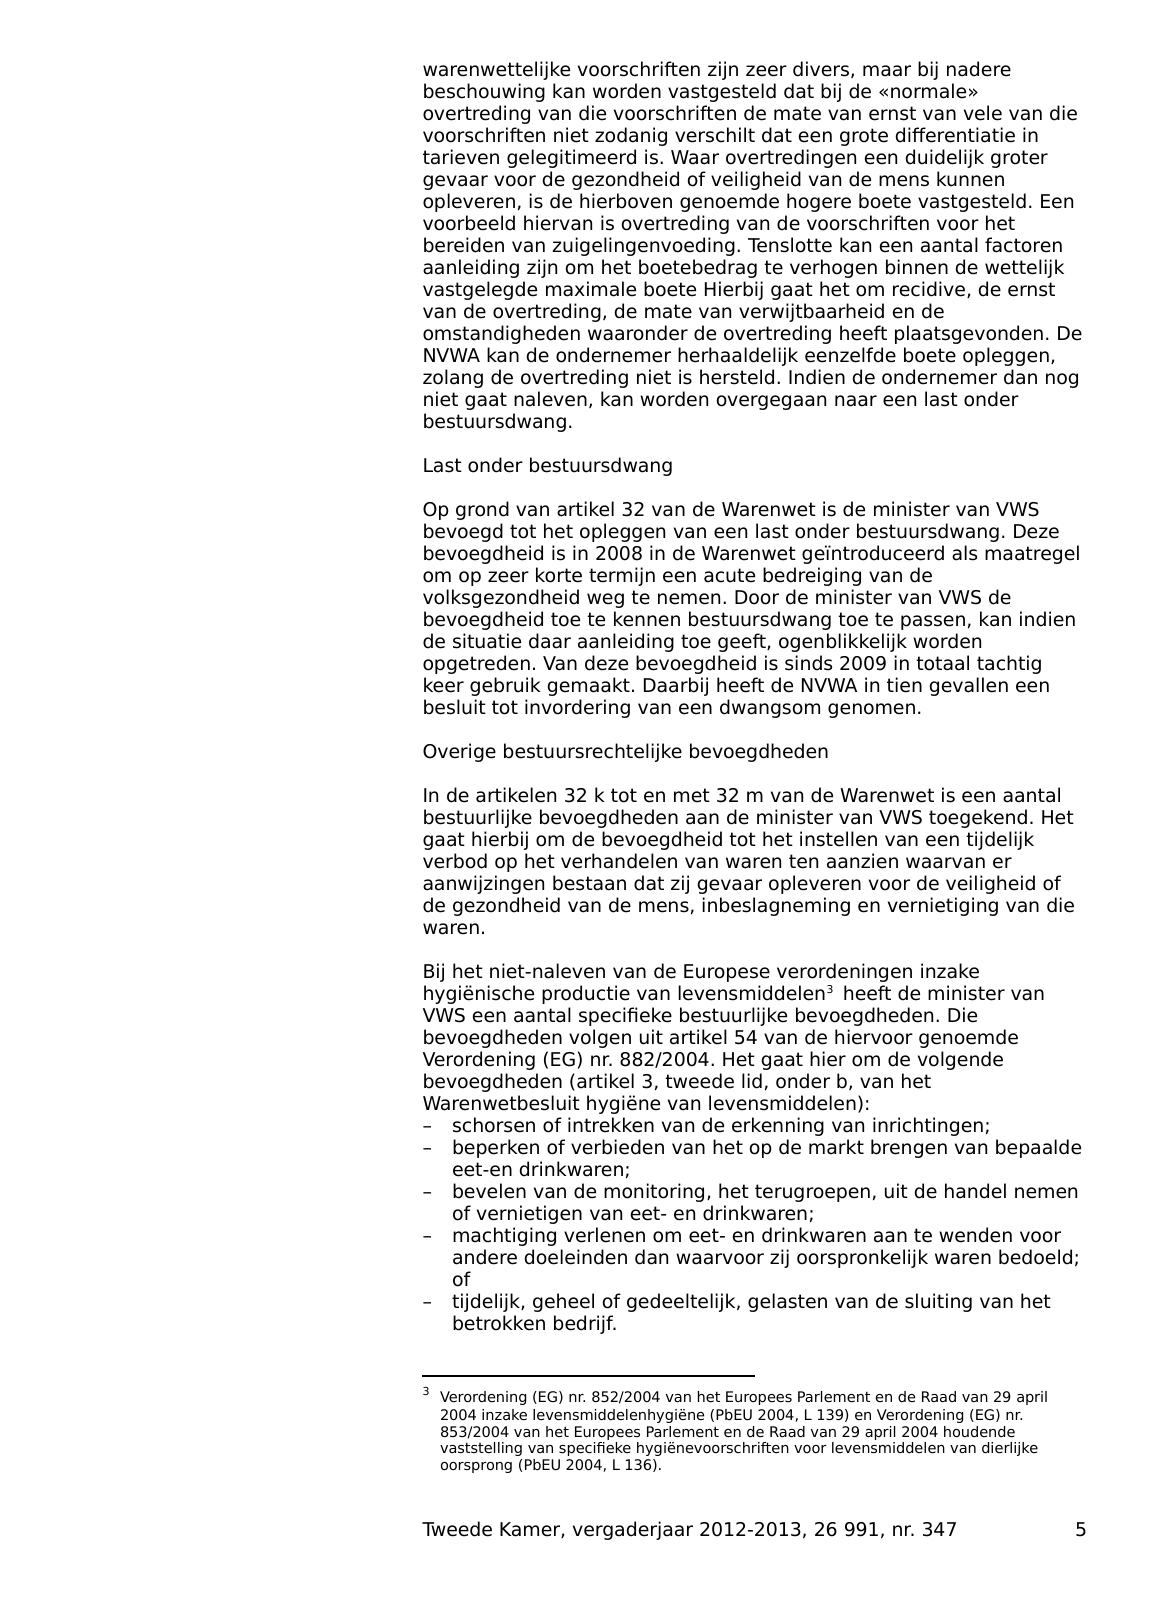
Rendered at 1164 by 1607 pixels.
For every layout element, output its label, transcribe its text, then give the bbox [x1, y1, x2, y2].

subtitle Last onder bestuursdwang [422, 455, 1087, 477]
text warenwettelijke voorschriften zijn zeer divers, maar bij nadere beschouwing kan worden vastgesteld dat bij de «normale» overtreding van die voorschriften de mate van ernst van vele van die voorschriften niet zodanig verschilt dat een grote differentiatie in tarieven gelegitimeerd is. Waar overtredingen een duidelijk groter gevaar voor de gezondheid of veiligheid van de mens kunnen opleveren, is de hierboven genoemde hogere boete vastgesteld. Een voorbeeld hiervan is overtreding van de voorschriften voor het bereiden van zuigelingenvoeding. Tenslotte kan een aantal factoren aanleiding zijn om het boetebedrag te verhogen binnen de wettelijk vastgelegde maximale boete Hierbij gaat het om recidive, de ernst van de overtreding, de mate van verwijtbaarheid en de omstandigheden waaronder de overtreding heeft plaatsgevonden. De NVWA kan de ondernemer herhaaldelijk eenzelfde boete opleggen, zolang de overtreding niet is hersteld. Indien de ondernemer dan nog niet gaat naleven, kan worden overgegaan naar een last onder bestuursdwang. [422, 59, 1087, 433]
text – bevelen van de monitoring, het terugroepen, uit de handel nemen of vernietigen van eet- en drinkwaren; [422, 1181, 1087, 1225]
text In de artikelen 32 k tot en met 32 m van de Warenwet is een aantal bestuurlijke bevoegdheden aan de minister van VWS toegekend. Het gaat hierbij om de bevoegdheid tot het instellen van een tijdelijk verbod op het verhandelen van waren ten aanzien waarvan er aanwijzingen bestaan dat zij gevaar opleveren voor de veiligheid of de gezondheid van de mens, inbeslagneming en vernietiging van die waren. [422, 785, 1087, 939]
text – beperken of verbieden van het op de markt brengen van bepaalde eet-en drinkwaren; [422, 1137, 1087, 1181]
subtitle Overige bestuursrechtelijke bevoegdheden [422, 741, 1087, 763]
text Verordening (EG) nr. 852/2004 van het Europees Parlement en de Raad van 29 april 2004 inzake levensmiddelenhygiëne (PbEU 2004, L 139) en Verordening (EG) nr. 853/2004 van het Europees Parlement en de Raad van 29 april 2004 houdende vaststelling van specifieke hygiënevoorschriften voor levensmiddelen van dierlijke oorsprong (PbEU 2004, L 136). [422, 1385, 1087, 1474]
text – schorsen of intrekken van de erkenning van inrichtingen; [422, 1115, 1087, 1137]
text Op grond van artikel 32 van de Warenwet is de minister van VWS bevoegd tot het opleggen van een last onder bestuursdwang. Deze bevoegdheid is in 2008 in de Warenwet geïntroduceerd als maatregel om op zeer korte termijn een acute bedreiging van de volksgezondheid weg te nemen. Door de minister van VWS de bevoegdheid toe te kennen bestuursdwang toe te passen, kan indien de situatie daar aanleiding toe geeft, ogenblikkelijk worden opgetreden. Van deze bevoegdheid is sinds 2009 in totaal tachtig keer gebruik gemaakt. Daarbij heeft de NVWA in tien gevallen een besluit tot invordering van een dwangsom genomen. [422, 499, 1087, 719]
text – machtiging verlenen om eet- en drinkwaren aan te wenden voor andere doeleinden dan waarvoor zij oorspronkelijk waren bedoeld; of [422, 1225, 1087, 1291]
text Bij het niet-naleven van de Europese verordeningen inzake hygiënische productie van levensmiddelen heeft de minister van VWS een aantal specifieke bestuurlijke bevoegdheden. Die bevoegdheden volgen uit artikel 54 van de hiervoor genoemde Verordening (EG) nr. 882/2004. Het gaat hier om de volgende bevoegdheden (artikel 3, tweede lid, onder b, van het Warenwetbesluit hygiëne van levensmiddelen): [422, 961, 1087, 1115]
text – tijdelijk, geheel of gedeeltelijk, gelasten van de sluiting van het betrokken bedrijf. [422, 1291, 1087, 1335]
